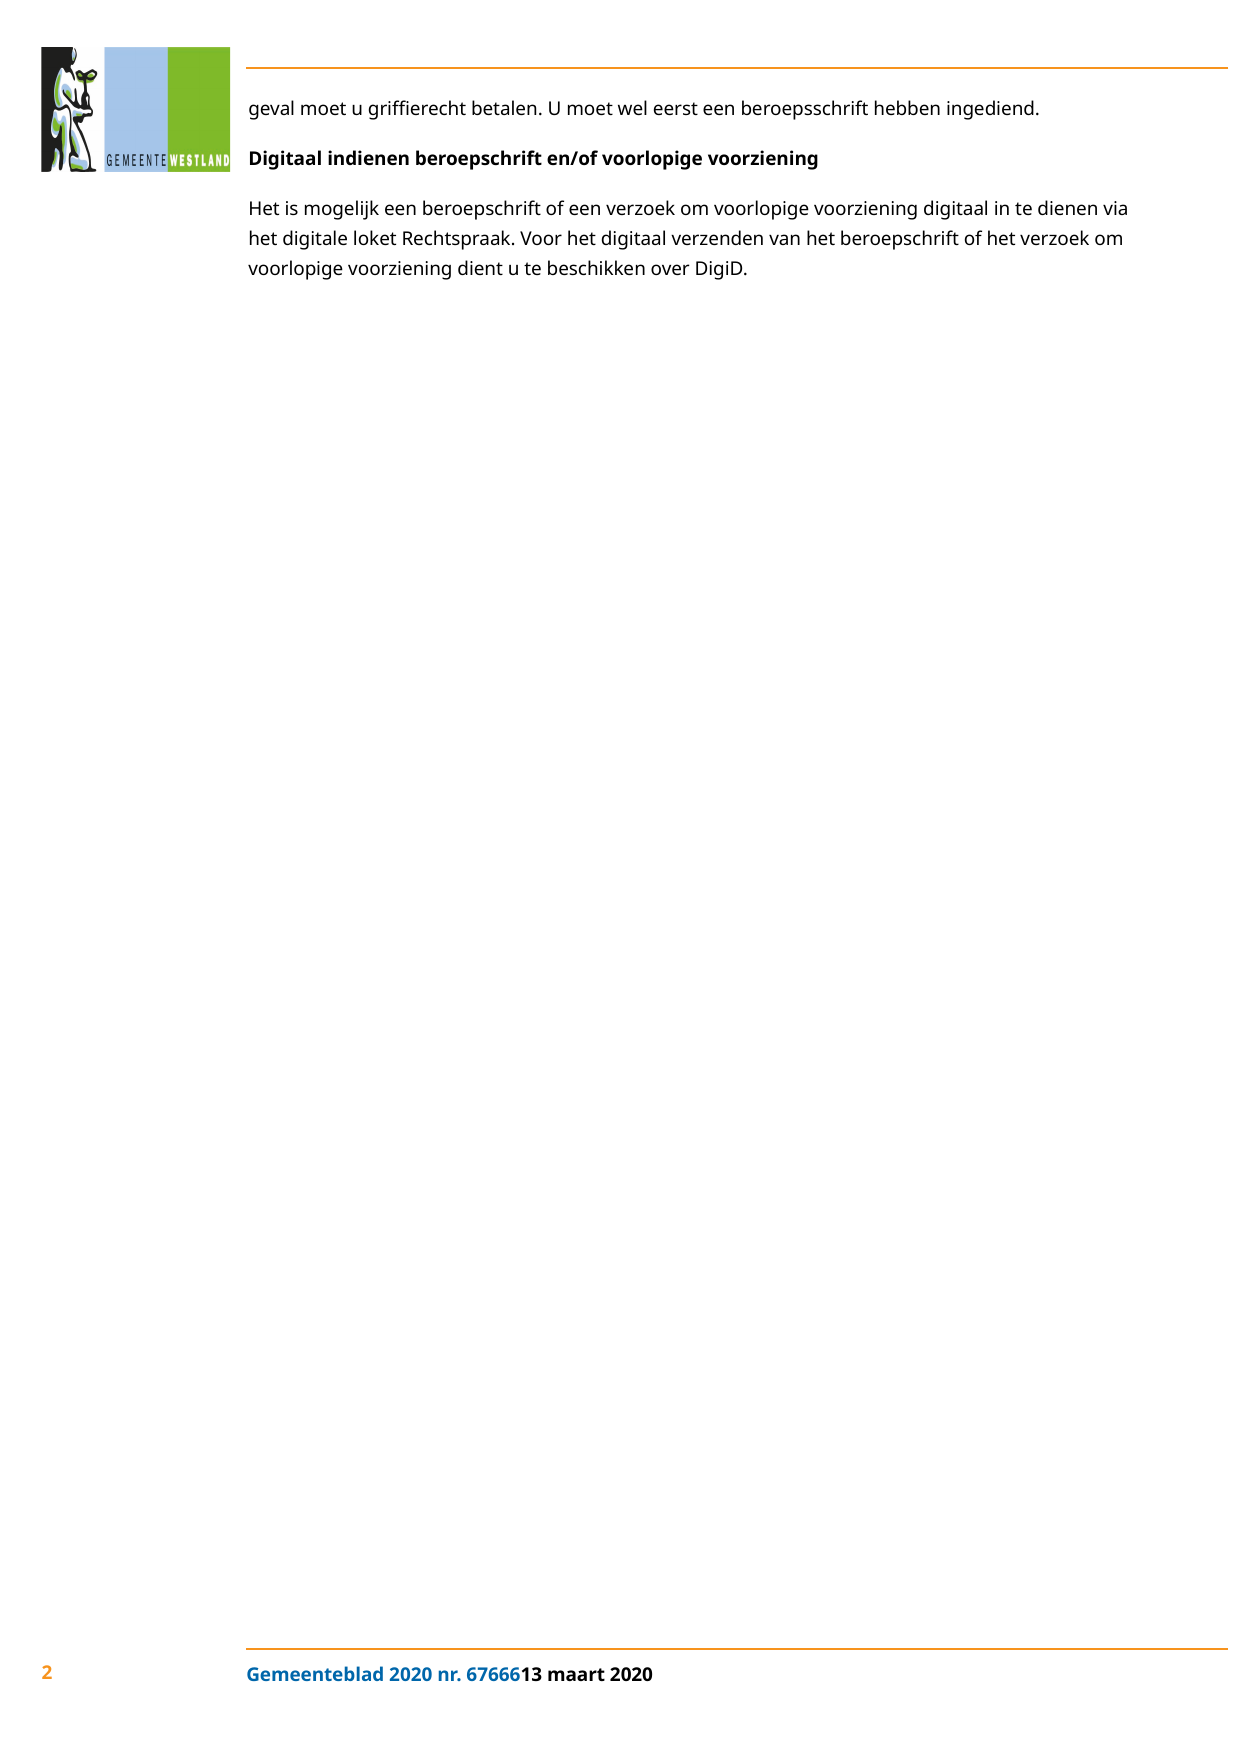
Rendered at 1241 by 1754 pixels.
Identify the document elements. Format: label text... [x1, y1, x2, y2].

picture [41, 47, 231, 172]
text Het is mogelijk een beroepschrift of een verzoek om voorlopige voorziening digitaal in te dienen via het digitale loket Rechtspraak. Voor het digitaal verzenden van het beroepschrift of het verzoek om voorlopige voorziening dient u te beschikken over DigiD. [248, 196, 1152, 281]
text geval moet u griffierecht betalen. U moet wel eerst een beroepsschrift hebben ingediend. [248, 95, 1152, 121]
text Digitaal indienen beroepschrift en/of voorlopige voorziening [248, 145, 1152, 171]
